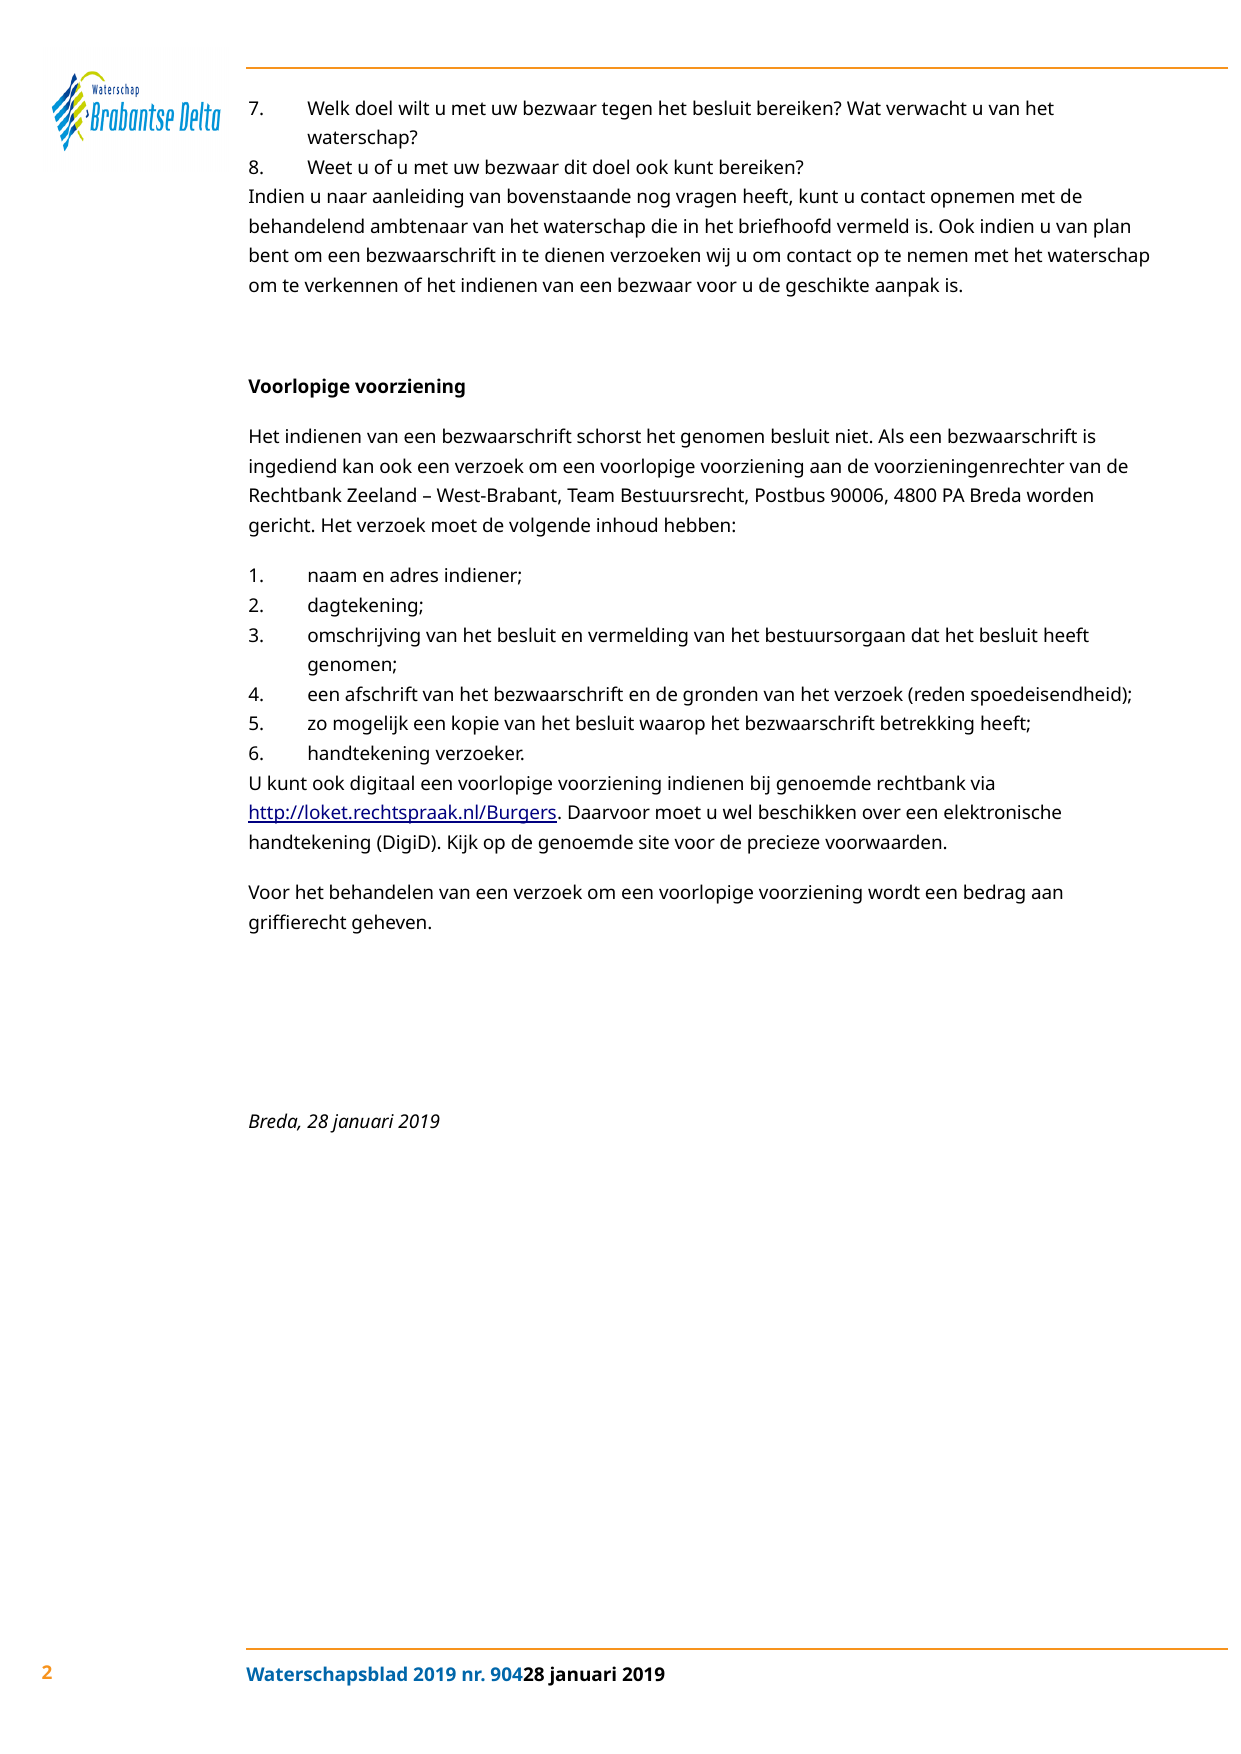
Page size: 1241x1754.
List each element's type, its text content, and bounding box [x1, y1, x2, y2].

list omschrijving van het besluit en vermelding van het bestuursorgaan dat het besluit heeft genomen; [248, 622, 1152, 677]
text Indien u naar aanleiding van bovenstaande nog vragen heeft, kunt u contact opnemen met de behandelend ambtenaar van het waterschap die in het briefhoofd vermeld is. Ook indien u van plan bent om een bezwaarschrift in te dienen verzoeken wij u om contact op te nemen met het waterschap om te verkennen of het indienen van een bezwaar voor u de geschikte aanpak is. [248, 183, 1152, 298]
list naam en adres indiener; [248, 563, 1152, 588]
list een afschrift van het bezwaarschrift en de gronden van het verzoek (reden spoedeisendheid); [248, 681, 1152, 707]
text Breda, 28 januari 2019 [248, 1108, 1152, 1134]
list handtekening verzoeker. [248, 740, 1152, 766]
list zo mogelijk een kopie van het besluit waarop het bezwaarschrift betrekking heeft; [248, 711, 1152, 736]
list Welk doel wilt u met uw bezwaar tegen het besluit bereiken? Wat verwacht u van het waterschap? [248, 95, 1152, 150]
picture [41, 47, 231, 172]
text Het indienen van een bezwaarschrift schorst het genomen besluit niet. Als een bezwaarschrift is ingediend kan ook een verzoek om een voorlopige voorziening aan de voorzieningenrechter van de Rechtbank Zeeland – West-Brabant, Team Bestuursrecht, Postbus 90006, 4800 PA Breda worden gericht. Het verzoek moet de volgende inhoud hebben: [248, 423, 1152, 538]
text Voorlopige voorziening [248, 373, 1152, 399]
list Weet u of u met uw bezwaar dit doel ook kunt bereiken? [248, 154, 1152, 180]
list dagtekening; [248, 592, 1152, 618]
text U kunt ook digitaal een voorlopige voorziening indienen bij genoemde rechtbank via http://loket.rechtspraak.nl/Burgers. Daarvoor moet u wel beschikken over een elektronische handtekening (DigiD). Kijk op de genoemde site voor de precieze voorwaarden. [248, 770, 1152, 855]
text Voor het behandelen van een verzoek om een voorlopige voorziening wordt een bedrag aan griffierecht geheven. [248, 879, 1152, 935]
